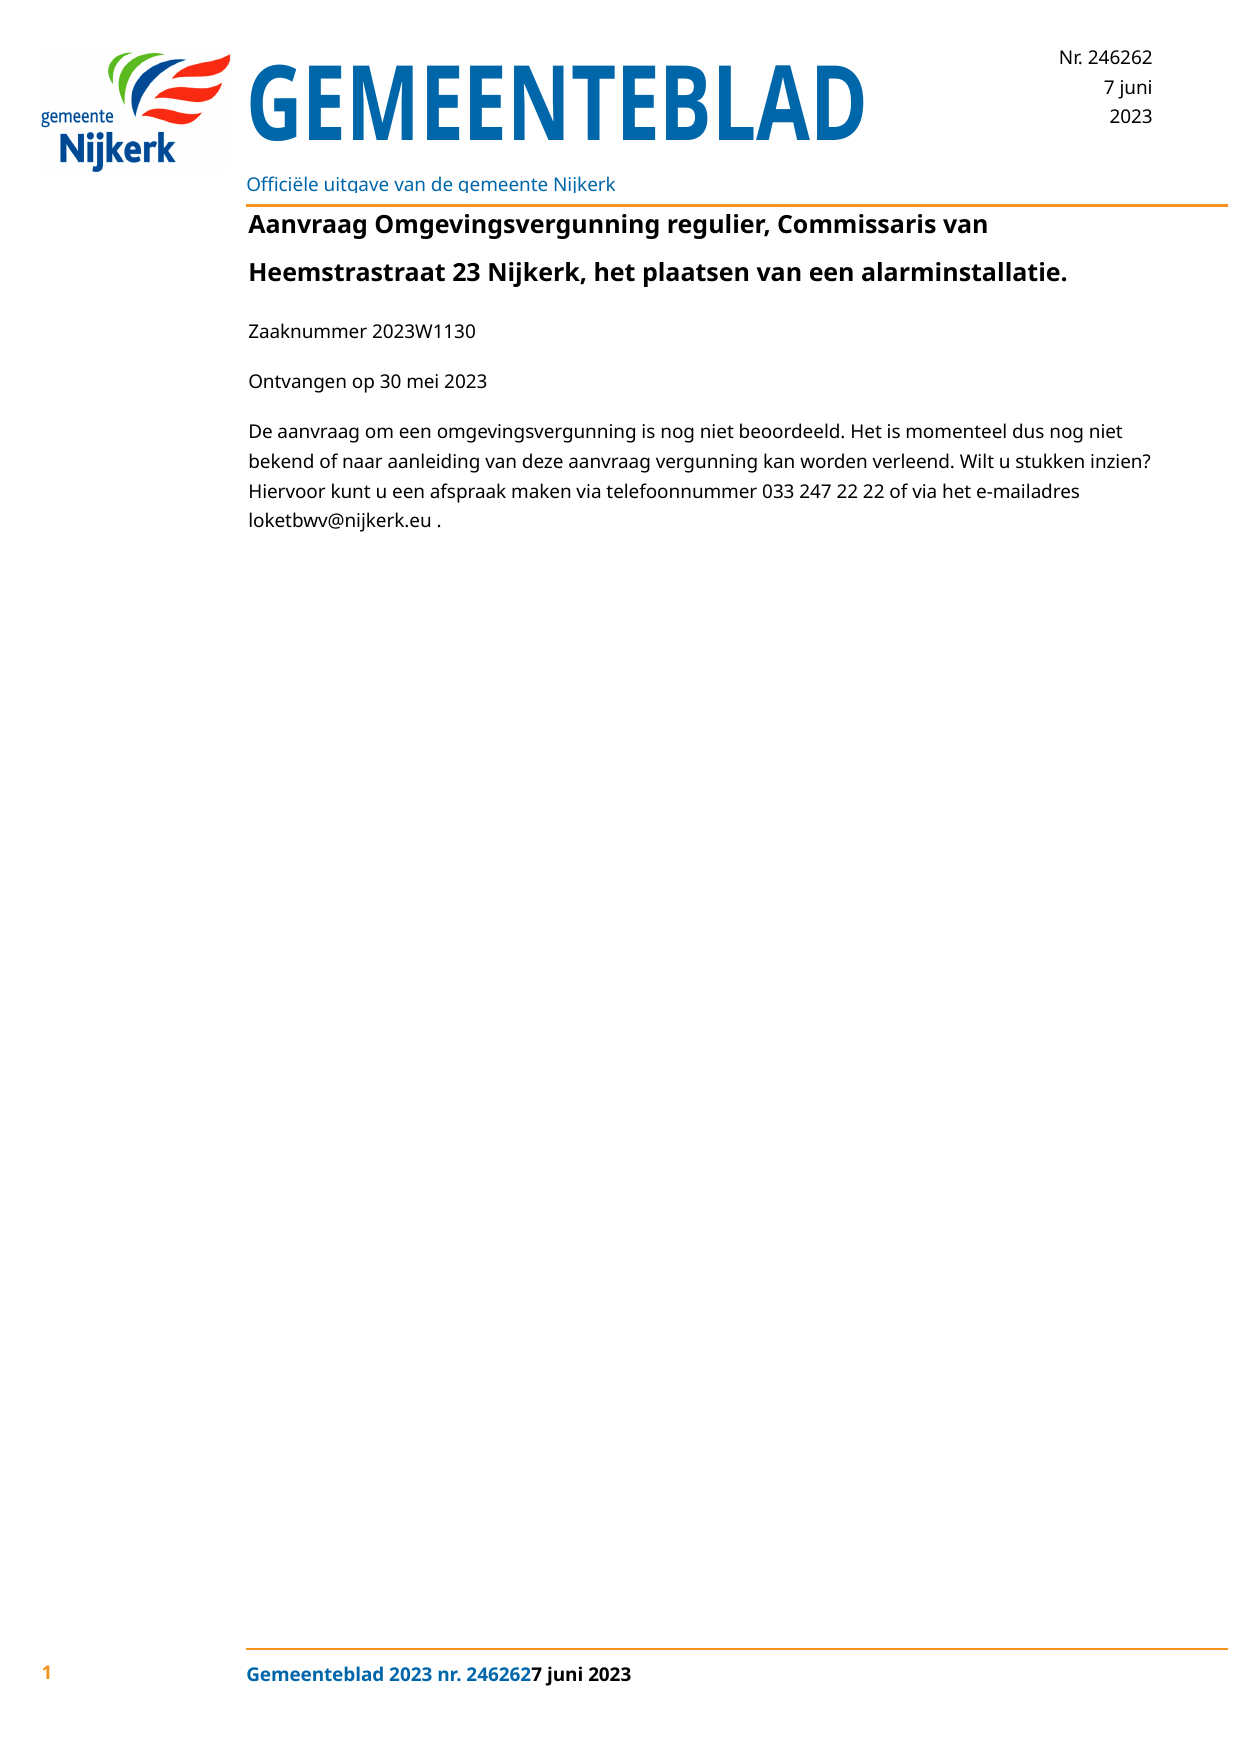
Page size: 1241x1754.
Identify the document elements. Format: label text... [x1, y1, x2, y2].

text Zaaknummer 2023W1130 [248, 318, 1152, 344]
text Ontvangen op 30 mei 2023 [248, 368, 1152, 394]
text De aanvraag om een omgevingsvergunning is nog niet beoordeeld. Het is momenteel dus nog niet bekend of naar aanleiding van deze aanvraag vergunning kan worden verleend. Wilt u stukken inzien? Hiervoor kunt u een afspraak maken via telefoonnummer 033 247 22 22 of via het e-mailadres loketbwv@nijkerk.eu . [248, 419, 1152, 533]
picture [41, 47, 231, 172]
text Aanvraag Omgevingsvergunning regulier, Commissaris van Heemstrastraat 23 Nijkerk, het plaatsen van een alarminstallatie. [248, 207, 1152, 288]
